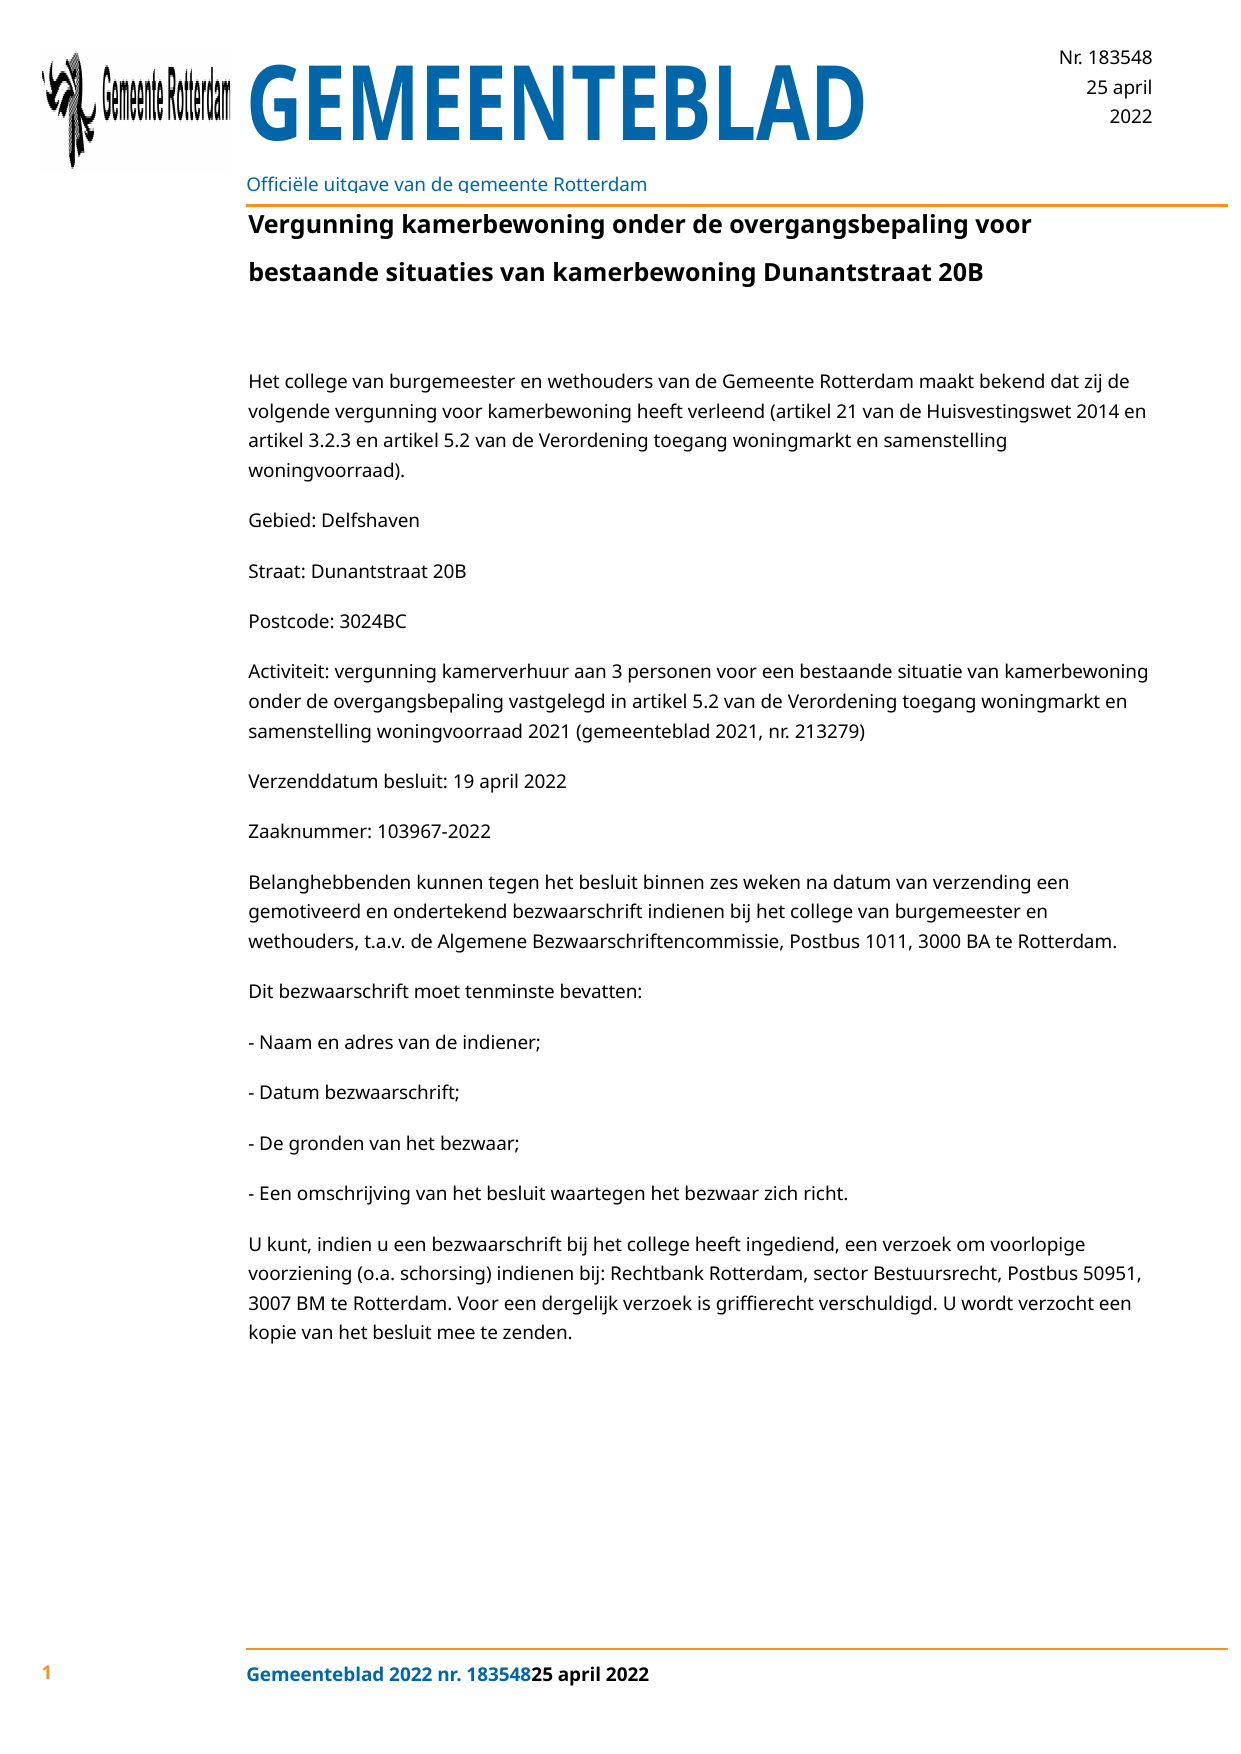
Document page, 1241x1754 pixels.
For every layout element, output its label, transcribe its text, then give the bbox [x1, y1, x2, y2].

text Verzenddatum besluit: 19 april 2022 [248, 768, 1152, 794]
text Activiteit: vergunning kamerverhuur aan 3 personen voor een bestaande situatie van kamerbewoning onder de overgangsbepaling vastgelegd in artikel 5.2 van de Verordening toegang woningmarkt en samenstelling woningvoorraad 2021 (gemeenteblad 2021, nr. 213279) [248, 659, 1152, 744]
text Vergunning kamerbewoning onder de overgangsbepaling voor bestaande situaties van kamerbewoning Dunantstraat 20B [248, 207, 1152, 288]
text Belanghebbenden kunnen tegen het besluit binnen zes weken na datum van verzending een gemotiveerd en ondertekend bezwaarschrift indienen bij het college van burgemeester en wethouders, t.a.v. de Algemene Bezwaarschriftencommissie, Postbus 1011, 3000 BA te Rotterdam. [248, 869, 1152, 954]
text - De gronden van het bezwaar; [248, 1130, 1152, 1156]
text - Naam en adres van de indiener; [248, 1029, 1152, 1055]
text Het college van burgemeester en wethouders van de Gemeente Rotterdam maakt bekend dat zij de volgende vergunning voor kamerbewoning heeft verleend (artikel 21 van de Huisvestingswet 2014 en artikel 3.2.3 en artikel 5.2 van de Verordening toegang woningmarkt en samenstelling woningvoorraad). [248, 368, 1152, 483]
text Straat: Dunantstraat 20B [248, 558, 1152, 584]
text Postcode: 3024BC [248, 608, 1152, 634]
picture [41, 47, 231, 172]
text Gebied: Delfshaven [248, 507, 1152, 533]
text Zaaknummer: 103967-2022 [248, 819, 1152, 844]
text U kunt, indien u een bezwaarschrift bij het college heeft ingediend, een verzoek om voorlopige voorziening (o.a. schorsing) indienen bij: Rechtbank Rotterdam, sector Bestuursrecht, Postbus 50951, 3007 BM te Rotterdam. Voor een dergelijk verzoek is griffierecht verschuldigd. U wordt verzocht een kopie van het besluit mee te zenden. [248, 1231, 1152, 1345]
text Dit bezwaarschrift moet tenminste bevatten: [248, 979, 1152, 1004]
text - Datum bezwaarschrift; [248, 1079, 1152, 1105]
text - Een omschrijving van het besluit waartegen het bezwaar zich richt. [248, 1180, 1152, 1206]
